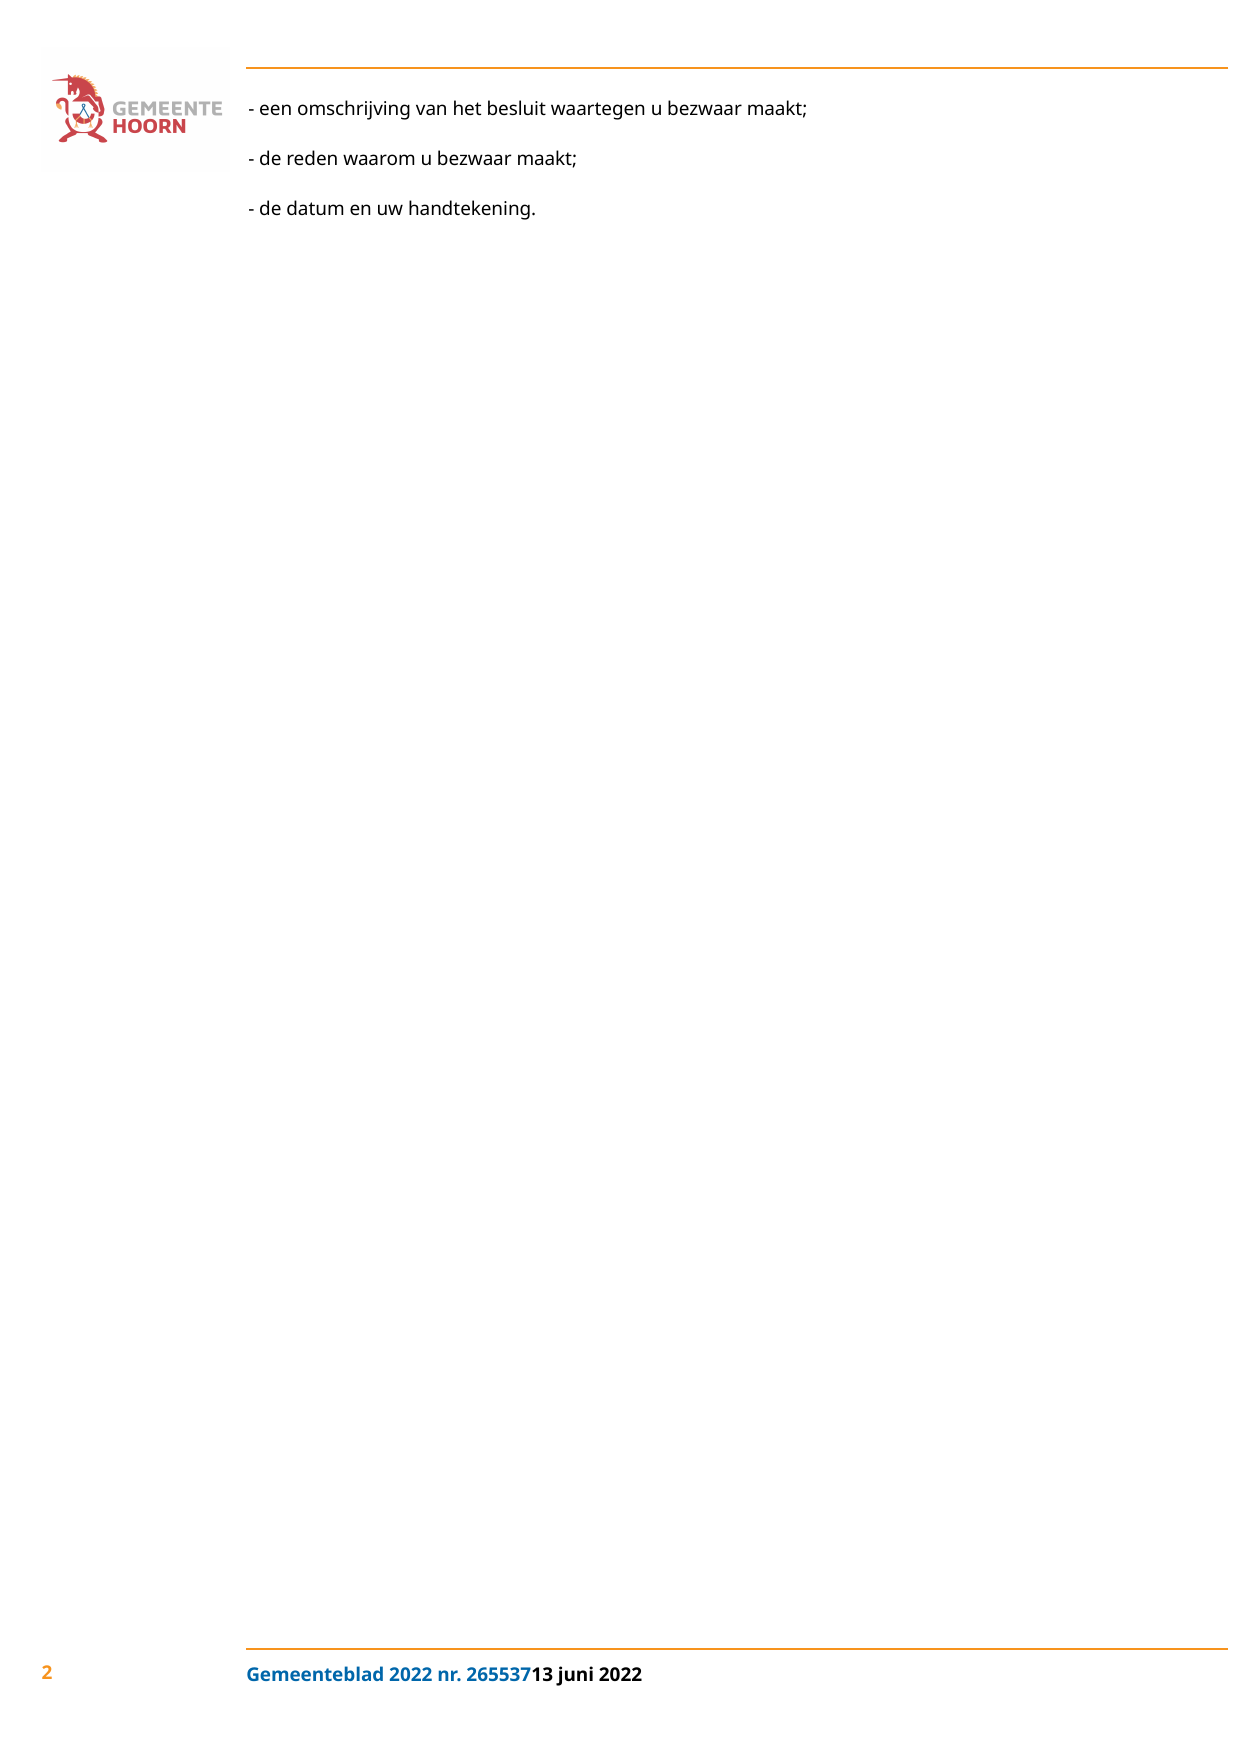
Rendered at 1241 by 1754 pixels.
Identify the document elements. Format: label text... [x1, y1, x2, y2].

text - een omschrijving van het besluit waartegen u bezwaar maakt; [248, 95, 1152, 121]
picture [41, 47, 231, 172]
text - de reden waarom u bezwaar maakt; [248, 145, 1152, 171]
text - de datum en uw handtekening. [248, 196, 1152, 221]
